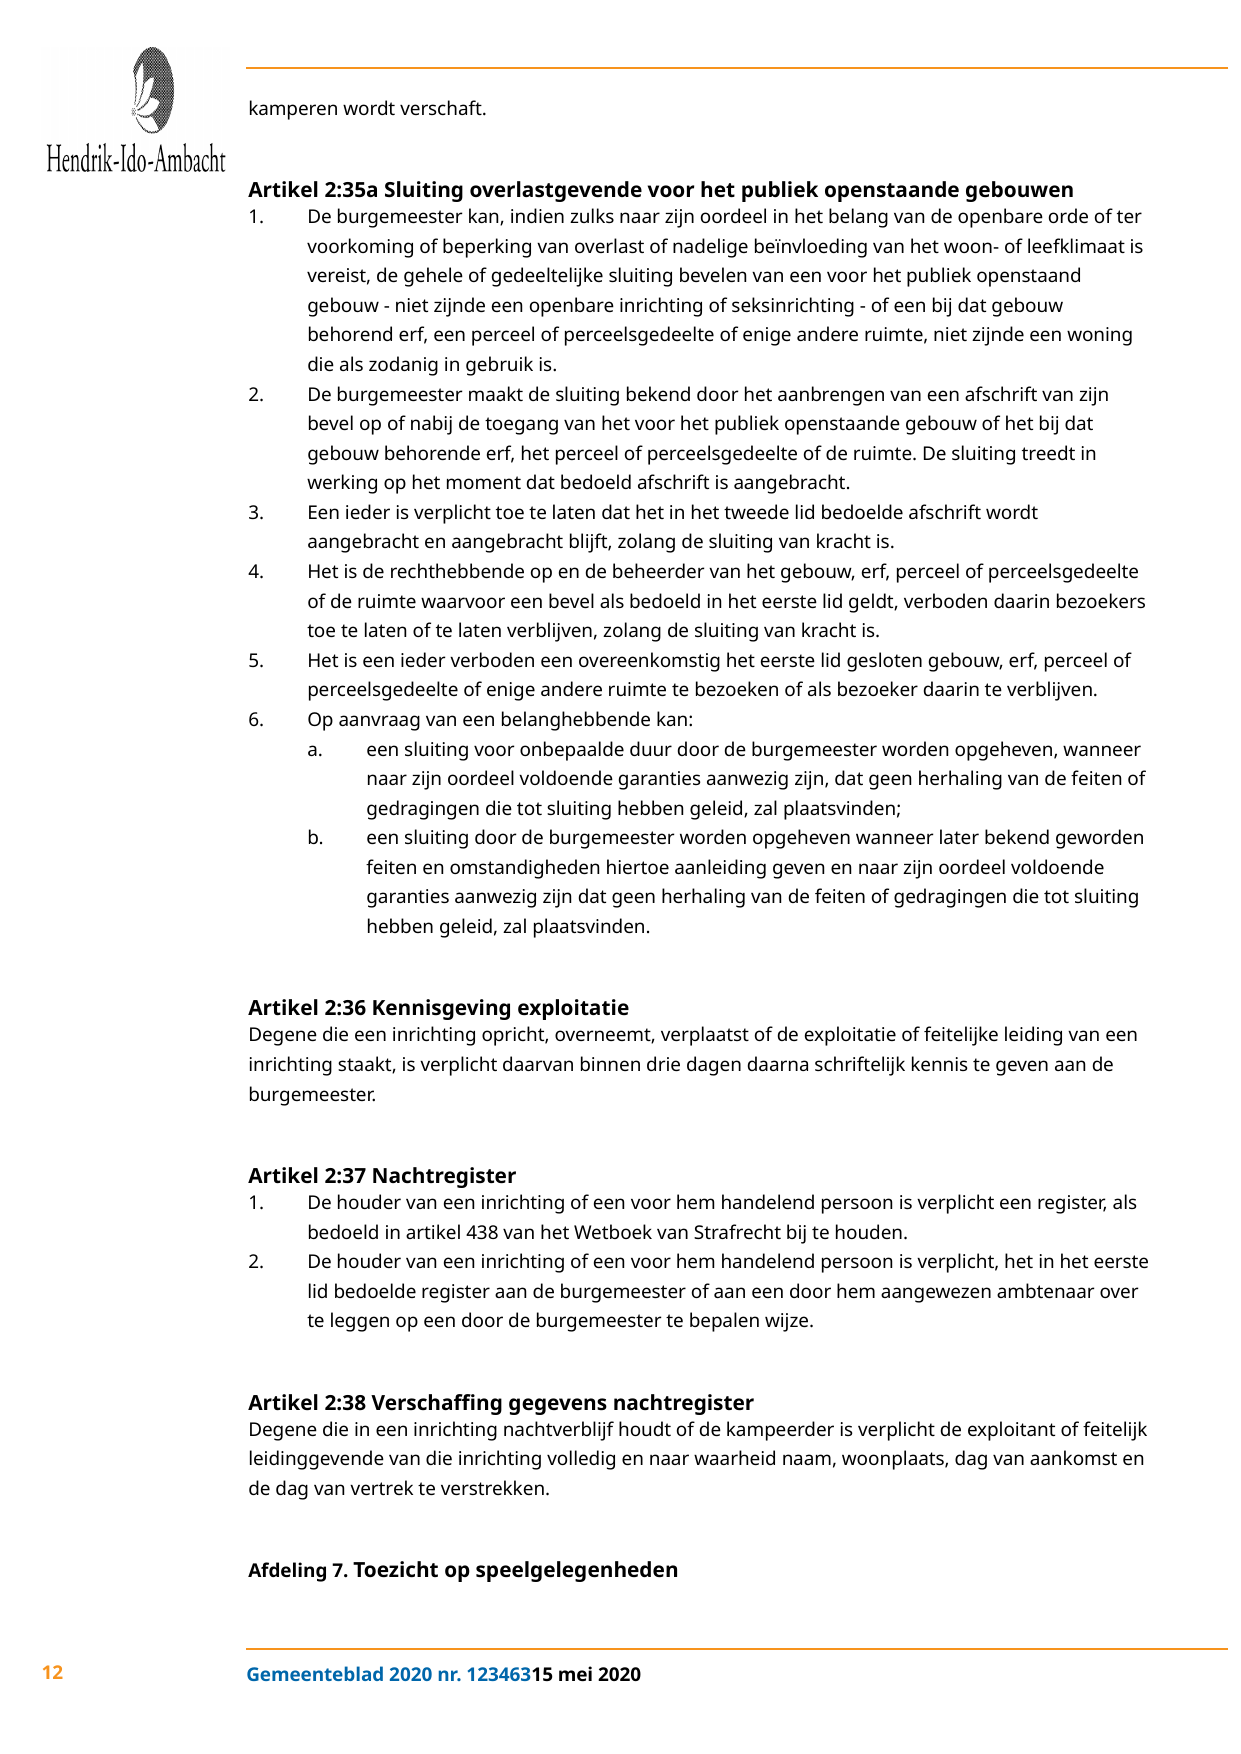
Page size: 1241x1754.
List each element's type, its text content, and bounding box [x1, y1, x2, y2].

list De burgemeester kan, indien zulks naar zijn oordeel in het belang van de openbare orde of ter voorkoming of beperking van overlast of nadelige beïnvloeding van het woon- of leefklimaat is vereist, de gehele of gedeeltelijke sluiting bevelen van een voor het publiek openstaand gebouw - niet zijnde een openbare inrichting of seksinrichting - of een bij dat gebouw behorend erf, een perceel of perceelsgedeelte of enige andere ruimte, niet zijnde een woning die als zodanig in gebruik is. [248, 203, 1152, 377]
list een sluiting door de burgemeester worden opgeheven wanneer later bekend geworden feiten en omstandigheden hiertoe aanleiding geven en naar zijn oordeel voldoende garanties aanwezig zijn dat geen herhaling van de feiten of gedragingen die tot sluiting hebben geleid, zal plaatsvinden. [307, 824, 1152, 939]
list De houder van een inrichting of een voor hem handelend persoon is verplicht, het in het eerste lid bedoelde register aan de burgemeester of aan een door hem aangewezen ambtenaar over te leggen op een door de burgemeester te bepalen wijze. [248, 1248, 1152, 1333]
list Op aanvraag van een belanghebbende kan: [248, 706, 1152, 732]
text Degene die een inrichting opricht, overneemt, verplaatst of de exploitatie of feitelijke leiding van een inrichting staakt, is verplicht daarvan binnen drie dagen daarna schriftelijk kennis te geven aan de burgemeester. [248, 1022, 1152, 1107]
picture [41, 47, 231, 172]
text Artikel 2:36 Kennisgeving exploitatie [248, 993, 1152, 1022]
list een sluiting voor onbepaalde duur door de burgemeester worden opgeheven, wanneer naar zijn oordeel voldoende garanties aanwezig zijn, dat geen herhaling van de feiten of gedragingen die tot sluiting hebben geleid, zal plaatsvinden; [307, 736, 1152, 821]
list De houder van een inrichting of een voor hem handelend persoon is verplicht een register, als bedoeld in artikel 438 van het Wetboek van Strafrecht bij te houden. [248, 1189, 1152, 1244]
text Degene die in een inrichting nachtverblijf houdt of de kampeerder is verplicht de exploitant of feitelijk leidinggevende van die inrichting volledig en naar waarheid naam, woonplaats, dag van aankomst en de dag van vertrek te verstrekken. [248, 1416, 1152, 1501]
list De burgemeester maakt de sluiting bekend door het aanbrengen van een afschrift van zijn bevel op of nabij de toegang van het voor het publiek openstaande gebouw of het bij dat gebouw behorende erf, het perceel of perceelsgedeelte of de ruimte. De sluiting treedt in werking op het moment dat bedoeld afschrift is aangebracht. [248, 381, 1152, 495]
text Artikel 2:37 Nachtregister [248, 1161, 1152, 1189]
text Artikel 2:38 Verschaffing gegevens nachtregister [248, 1388, 1152, 1416]
list Het is de rechthebbende op en de beheerder van het gebouw, erf, perceel of perceelsgedeelte of de ruimte waarvoor een bevel als bedoeld in het eerste lid geldt, verboden daarin bezoekers toe te laten of te laten verblijven, zolang de sluiting van kracht is. [248, 558, 1152, 643]
text Artikel 2:35a Sluiting overlastgevende voor het publiek openstaande gebouwen [248, 175, 1152, 203]
text kamperen wordt verschaft. [248, 95, 1152, 121]
list Een ieder is verplicht toe te laten dat het in het tweede lid bedoelde afschrift wordt aangebracht en aangebracht blijft, zolang de sluiting van kracht is. [248, 499, 1152, 554]
text Afdeling 7. Toezicht op speelgelegenheden [248, 1555, 1152, 1583]
list Het is een ieder verboden een overeenkomstig het eerste lid gesloten gebouw, erf, perceel of perceelsgedeelte of enige andere ruimte te bezoeken of als bezoeker daarin te verblijven. [248, 647, 1152, 702]
